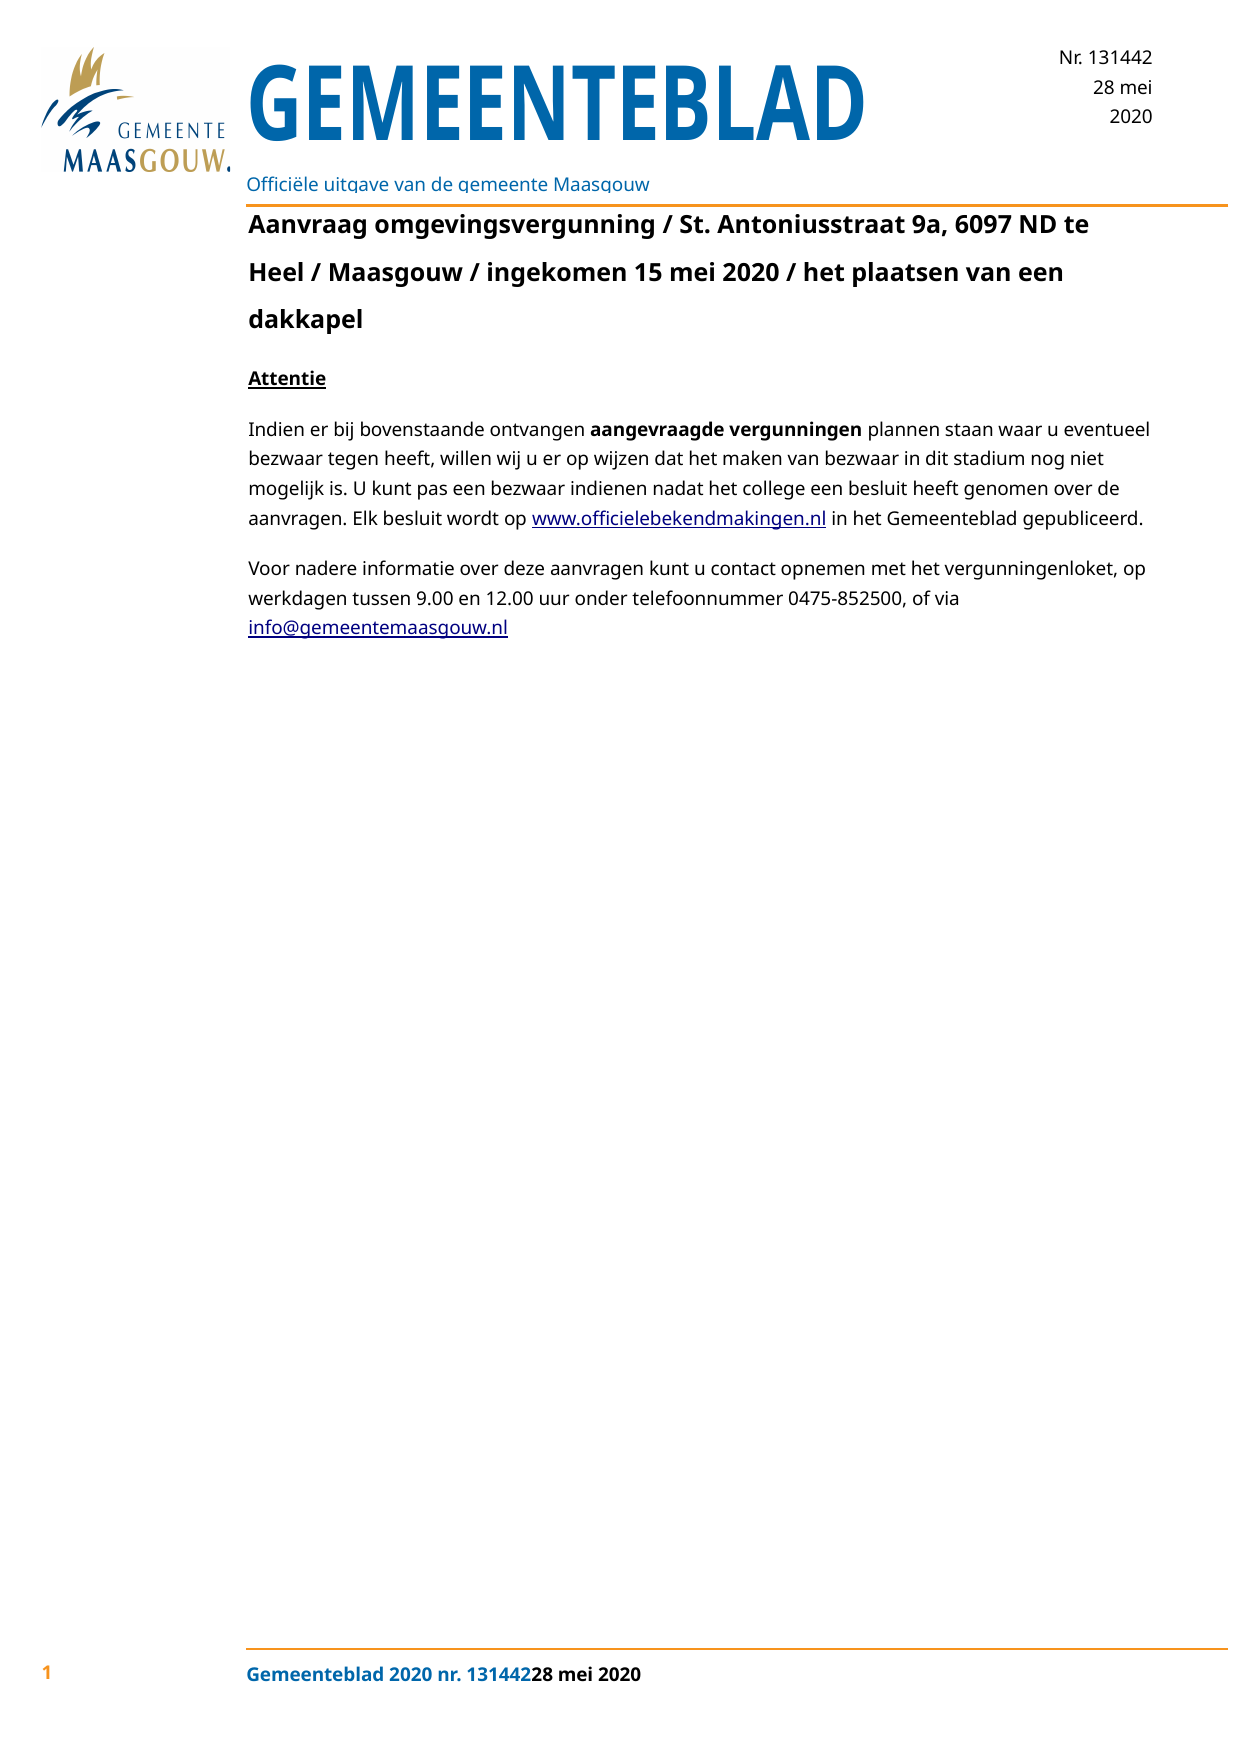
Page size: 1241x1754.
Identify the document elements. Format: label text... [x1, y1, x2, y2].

text Indien er bij bovenstaande ontvangen aangevraagde vergunningen plannen staan waar u eventueel bezwaar tegen heeft, willen wij u er op wijzen dat het maken van bezwaar in dit stadium nog niet mogelijk is. U kunt pas een bezwaar indienen nadat het college een besluit heeft genomen over de aanvragen. Elk besluit wordt op www.officielebekendmakingen.nl in het Gemeenteblad gepubliceerd. [248, 416, 1152, 530]
text Aanvraag omgevingsvergunning / St. Antoniusstraat 9a, 6097 ND te Heel / Maasgouw / ingekomen 15 mei 2020 / het plaatsen van een dakkapel [248, 207, 1152, 336]
text Voor nadere informatie over deze aanvragen kunt u contact opnemen met het vergunningenloket, op werkdagen tussen 9.00 en 12.00 uur onder telefoonnummer 0475-852500, of via info@gemeentemaasgouw.nl [248, 555, 1152, 640]
picture [41, 47, 231, 172]
text Attentie [248, 366, 1152, 391]
